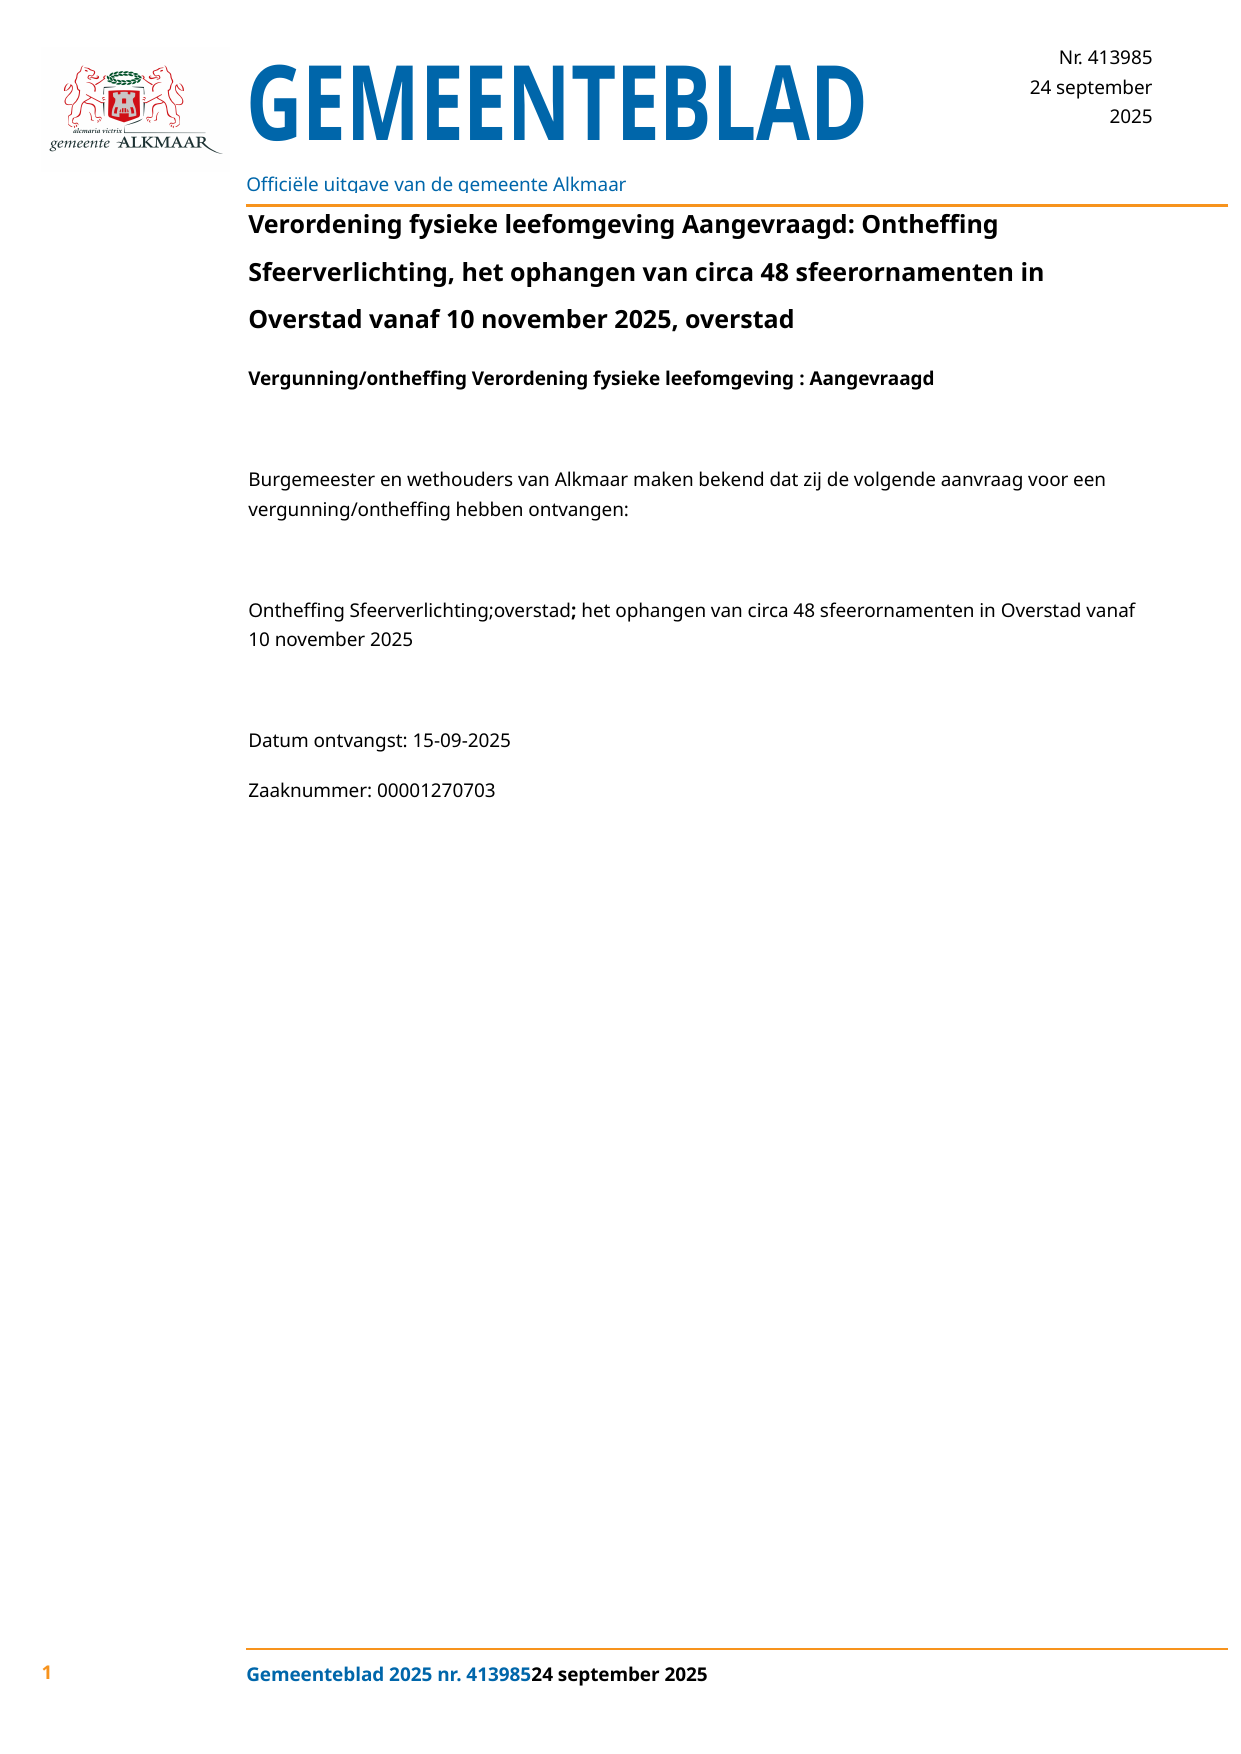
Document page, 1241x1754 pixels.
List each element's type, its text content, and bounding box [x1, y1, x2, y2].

picture [41, 47, 231, 172]
text Verordening fysieke leefomgeving Aangevraagd: Ontheffing Sfeerverlichting, het ophangen van circa 48 sfeerornamenten in Overstad vanaf 10 november 2025, overstad [248, 207, 1152, 336]
text Ontheffing Sfeerverlichting;overstad; het ophangen van circa 48 sfeerornamenten in Overstad vanaf 10 november 2025 [248, 597, 1152, 652]
text Zaaknummer: 00001270703 [248, 778, 1152, 803]
text Burgemeester en wethouders van Alkmaar maken bekend dat zij de volgende aanvraag voor een vergunning/ontheffing hebben ontvangen: [248, 466, 1152, 522]
text Datum ontvangst: 15-09-2025 [248, 727, 1152, 753]
text Vergunning/ontheffing Verordening fysieke leefomgeving : Aangevraagd [248, 366, 1152, 391]
